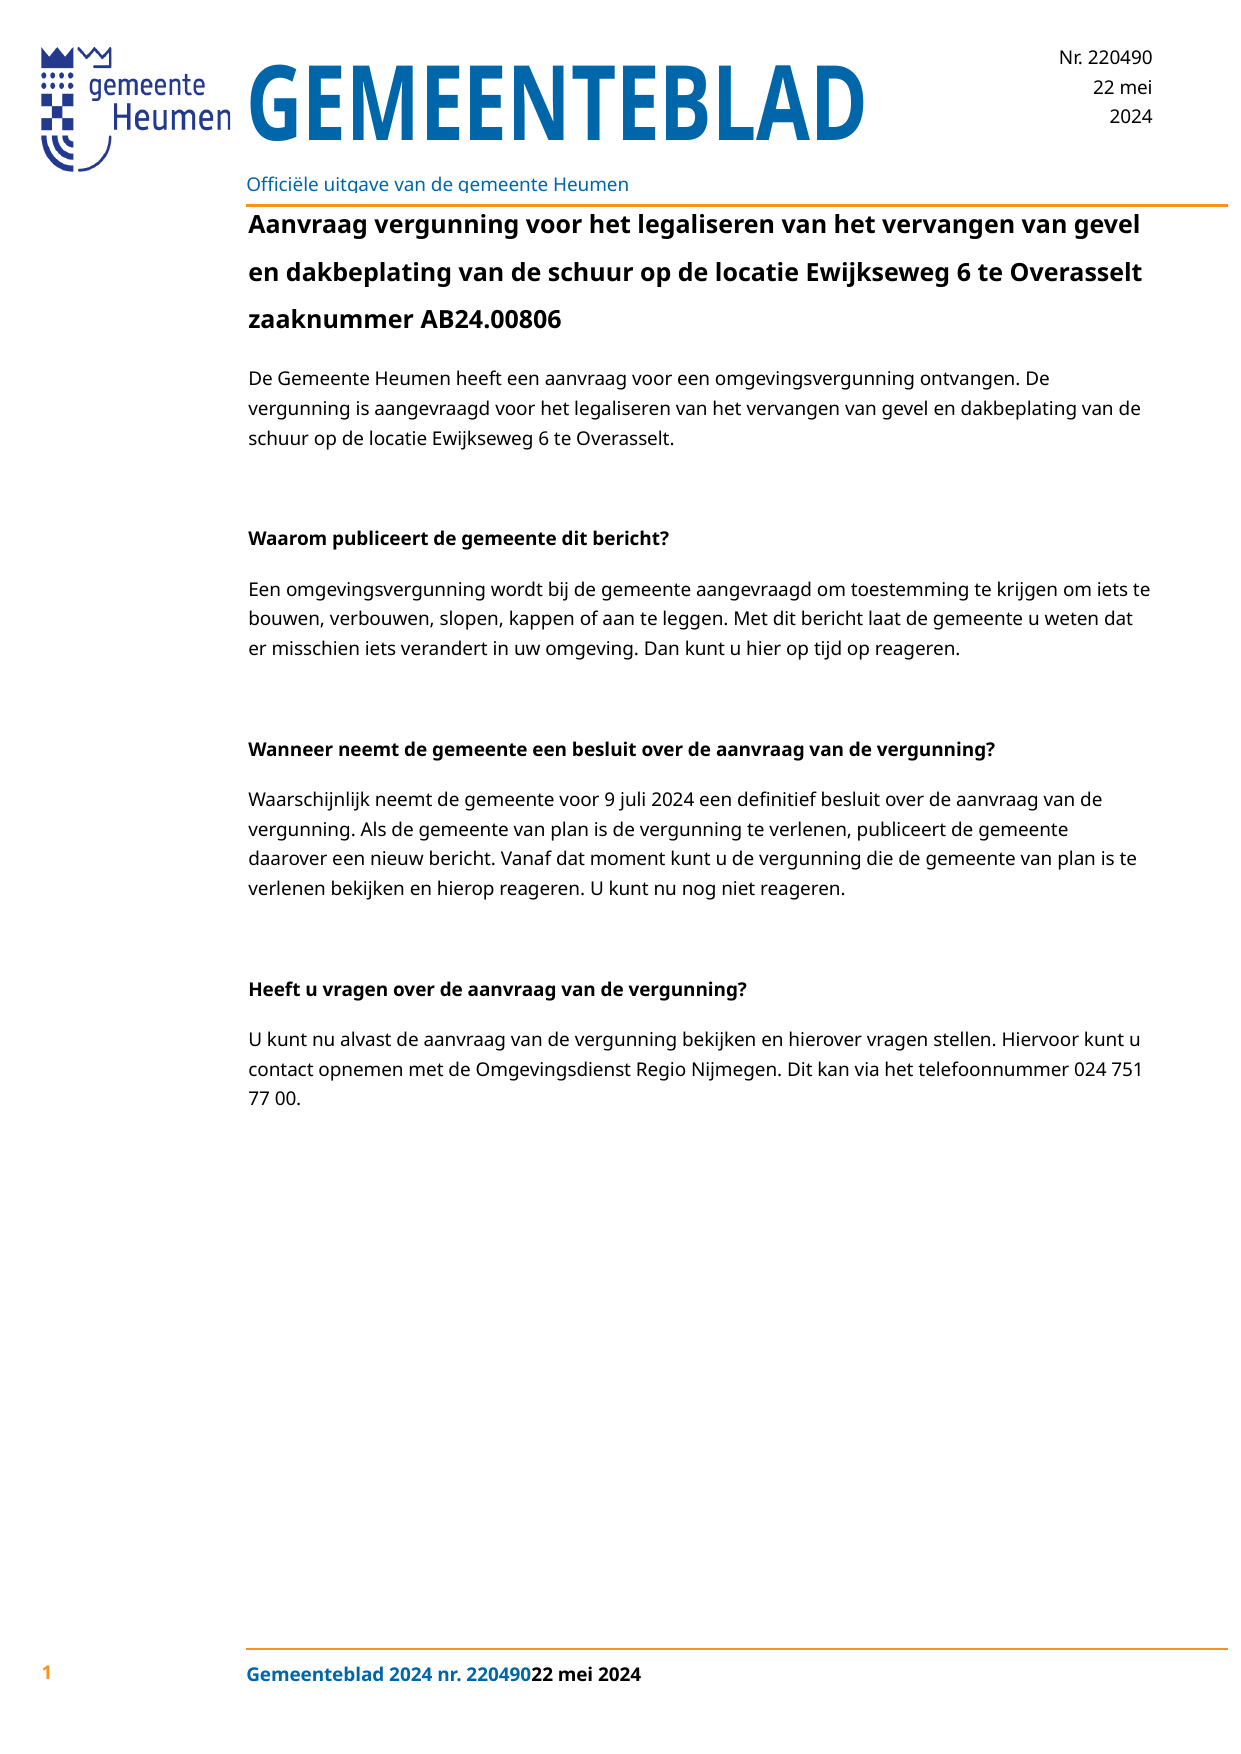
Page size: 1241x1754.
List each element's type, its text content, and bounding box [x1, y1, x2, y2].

text Waarschijnlijk neemt de gemeente voor 9 juli 2024 een definitief besluit over de aanvraag van de vergunning. Als de gemeente van plan is de vergunning te verlenen, publiceert de gemeente daarover een nieuw bericht. Vanaf dat moment kunt u de vergunning die de gemeente van plan is te verlenen bekijken en hierop reageren. U kunt nu nog niet reageren. [248, 786, 1152, 901]
text Wanneer neemt de gemeente een besluit over de aanvraag van de vergunning? [248, 736, 1152, 762]
picture [41, 47, 231, 172]
text U kunt nu alvast de aanvraag van de vergunning bekijken en hierover vragen stellen. Hiervoor kunt u contact opnemen met de Omgevingsdienst Regio Nijmegen. Dit kan via het telefoonnummer 024 751 77 00. [248, 1026, 1152, 1111]
text Heeft u vragen over de aanvraag van de vergunning? [248, 976, 1152, 1002]
text Een omgevingsvergunning wordt bij de gemeente aangevraagd om toestemming te krijgen om iets te bouwen, verbouwen, slopen, kappen of aan te leggen. Met dit bericht laat de gemeente u weten dat er misschien iets verandert in uw omgeving. Dan kunt u hier op tijd op reageren. [248, 576, 1152, 661]
text De Gemeente Heumen heeft een aanvraag voor een omgevingsvergunning ontvangen. De vergunning is aangevraagd voor het legaliseren van het vervangen van gevel en dakbeplating van de schuur op de locatie Ewijkseweg 6 te Overasselt. [248, 366, 1152, 450]
text Aanvraag vergunning voor het legaliseren van het vervangen van gevel en dakbeplating van de schuur op de locatie Ewijkseweg 6 te Overasselt zaaknummer AB24.00806 [248, 207, 1152, 336]
text Waarom publiceert de gemeente dit bericht? [248, 526, 1152, 551]
